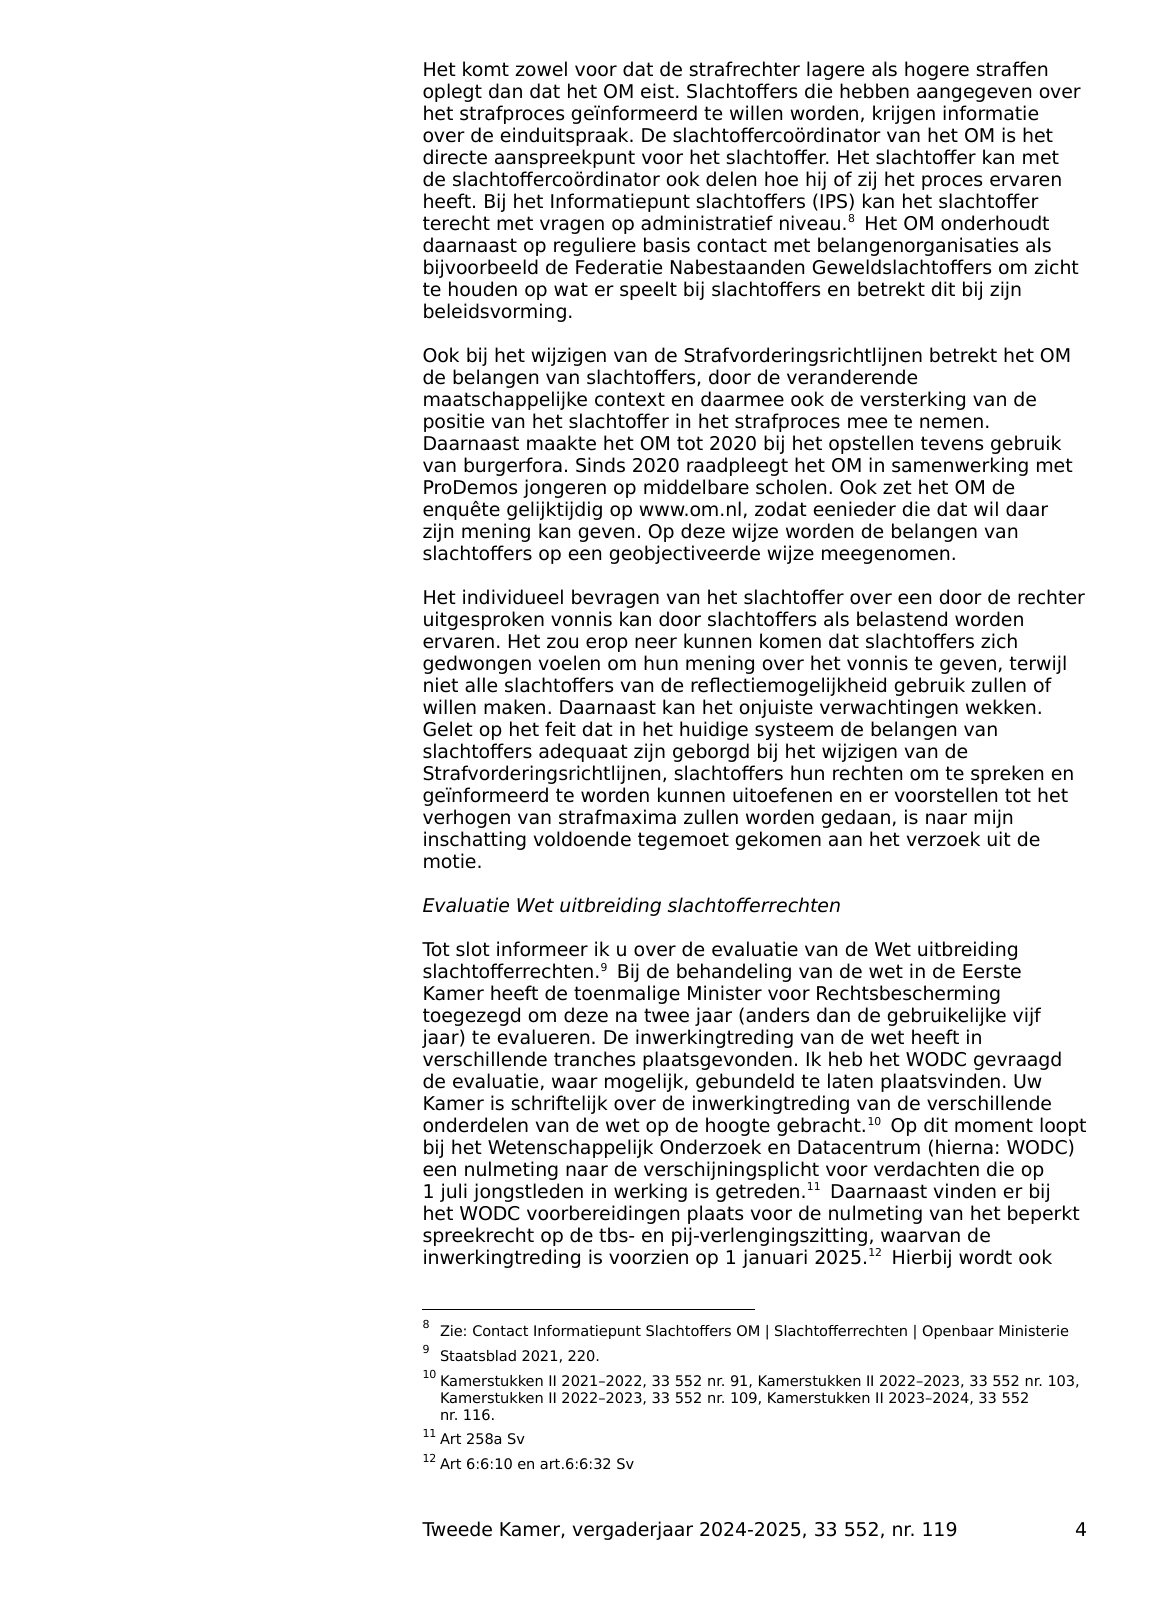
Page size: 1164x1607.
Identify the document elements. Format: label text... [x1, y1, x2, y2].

text Ook bij het wijzigen van de Strafvorderingsrichtlijnen betrekt het OM de belangen van slachtoffers, door de veranderende maatschappelijke context en daarmee ook de versterking van de positie van het slachtoffer in het strafproces mee te nemen. Daarnaast maakte het OM tot 2020 bij het opstellen tevens gebruik van burgerfora. Sinds 2020 raadpleegt het OM in samenwerking met ProDemos jongeren op middelbare scholen. Ook zet het OM de enquête gelijktijdig op www.om.nl, zodat eenieder die dat wil daar zijn mening kan geven. Op deze wijze worden de belangen van slachtoffers op een geobjectiveerde wijze meegenomen. [422, 345, 1087, 565]
text Tot slot informeer ik u over de evaluatie van de Wet uitbreiding slachtofferrechten. Bij de behandeling van de wet in de Eerste Kamer heeft de toenmalige Minister voor Rechtsbescherming toegezegd om deze na twee jaar (anders dan de gebruikelijke vijf jaar) te evalueren. De inwerkingtreding van de wet heeft in verschillende tranches plaatsgevonden. Ik heb het WODC gevraagd de evaluatie, waar mogelijk, gebundeld te laten plaatsvinden. Uw Kamer is schriftelijk over de inwerkingtreding van de verschillende onderdelen van de wet op de hoogte gebracht. Op dit moment loopt bij het Wetenschappelijk Onderzoek en Datacentrum (hierna: WODC) een nulmeting naar de verschijningsplicht voor verdachten die op 1 juli jongstleden in werking is getreden. Daarnaast vinden er bij het WODC voorbereidingen plaats voor de nulmeting van het beperkt spreekrecht op de tbs- en pij-verlengingszitting, waarvan de inwerkingtreding is voorzien op 1 januari 2025. Hierbij wordt ook [422, 939, 1087, 1269]
text Staatsblad 2021, 220. [422, 1343, 1087, 1366]
text Zie: Contact Informatiepunt Slachtoffers OM | Slachtofferrechten | Openbaar Ministerie [422, 1318, 1087, 1341]
subtitle Evaluatie Wet uitbreiding slachtofferrechten [422, 895, 1087, 917]
text Art 258a Sv [422, 1427, 1087, 1449]
text Het komt zowel voor dat de strafrechter lagere als hogere straffen oplegt dan dat het OM eist. Slachtoffers die hebben aangegeven over het strafproces geïnformeerd te willen worden, krijgen informatie over de einduitspraak. De slachtoffercoördinator van het OM is het directe aanspreekpunt voor het slachtoffer. Het slachtoffer kan met de slachtoffercoördinator ook delen hoe hij of zij het proces ervaren heeft. Bij het Informatiepunt slachtoffers (IPS) kan het slachtoffer terecht met vragen op administratief niveau. Het OM onderhoudt daarnaast op reguliere basis contact met belangenorganisaties als bijvoorbeeld de Federatie Nabestaanden Geweldslachtoffers om zicht te houden op wat er speelt bij slachtoffers en betrekt dit bij zijn beleidsvorming. [422, 59, 1087, 323]
text Kamerstukken II 2021–2022, 33 552 nr. 91, Kamerstukken II 2022–2023, 33 552 nr. 103, Kamerstukken II 2022–2023, 33 552 nr. 109, Kamerstukken II 2023–2024, 33 552 nr. 116. [422, 1368, 1087, 1424]
text Art 6:6:10 en art.6:6:32 Sv [422, 1452, 1087, 1474]
text Het individueel bevragen van het slachtoffer over een door de rechter uitgesproken vonnis kan door slachtoffers als belastend worden ervaren. Het zou erop neer kunnen komen dat slachtoffers zich gedwongen voelen om hun mening over het vonnis te geven, terwijl niet alle slachtoffers van de reflectiemogelijkheid gebruik zullen of willen maken. Daarnaast kan het onjuiste verwachtingen wekken. Gelet op het feit dat in het huidige systeem de belangen van slachtoffers adequaat zijn geborgd bij het wijzigen van de Strafvorderingsrichtlijnen, slachtoffers hun rechten om te spreken en geïnformeerd te worden kunnen uitoefenen en er voorstellen tot het verhogen van strafmaxima zullen worden gedaan, is naar mijn inschatting voldoende tegemoet gekomen aan het verzoek uit de motie. [422, 587, 1087, 873]
